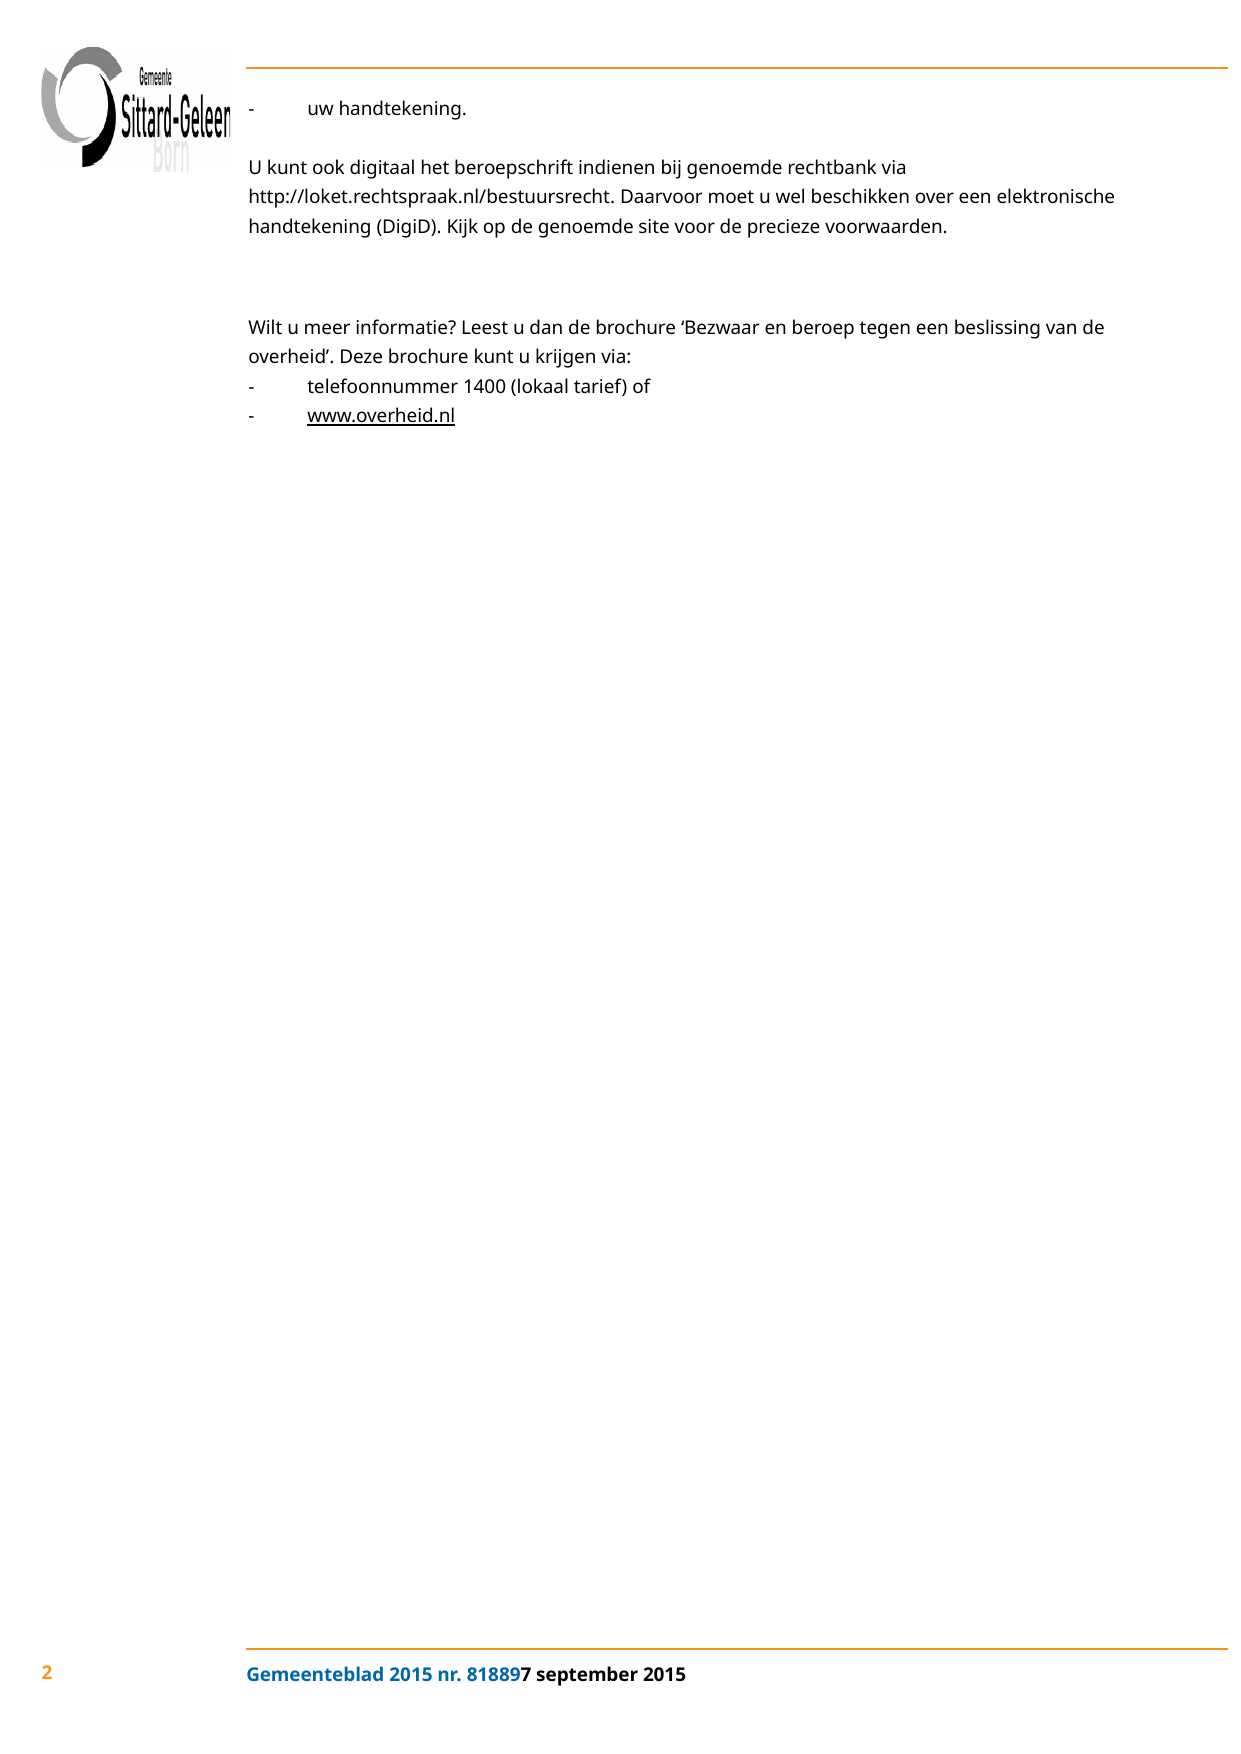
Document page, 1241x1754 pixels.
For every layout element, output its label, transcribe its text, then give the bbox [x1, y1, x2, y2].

text U kunt ook digitaal het beroepschrift indienen bij genoemde rechtbank via http://loket.rechtspraak.nl/bestuursrecht. Daarvoor moet u wel beschikken over een elektronische handtekening (DigiD). Kijk op de genoemde site voor de precieze voorwaarden. [248, 154, 1152, 239]
picture [41, 47, 231, 172]
list telefoonnummer 1400 (lokaal tarief) of [248, 373, 1152, 399]
text Wilt u meer informatie? Leest u dan de brochure ‘Bezwaar en beroep tegen een beslissing van de overheid’. Deze brochure kunt u krijgen via: [248, 314, 1152, 369]
list uw handtekening. [248, 95, 1152, 121]
list www.overheid.nl [248, 403, 1152, 428]
